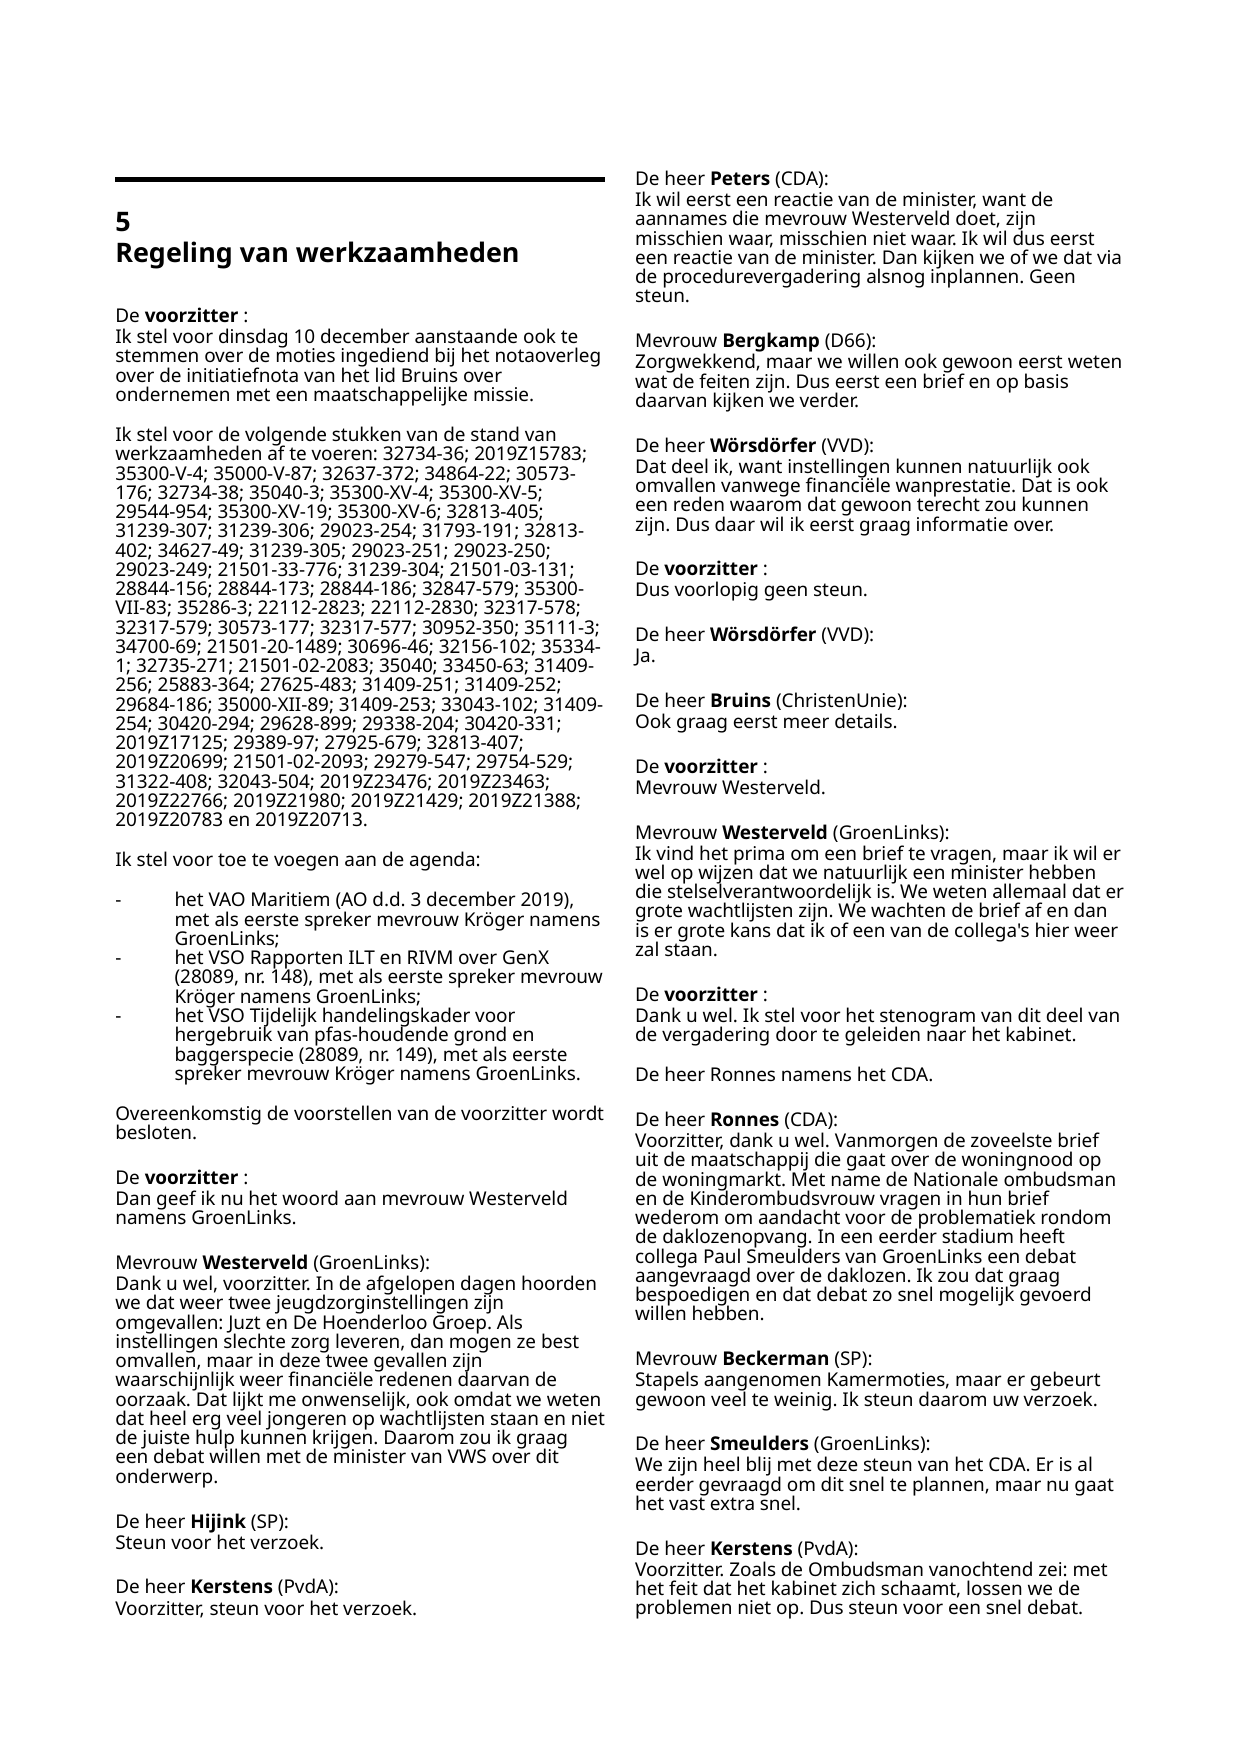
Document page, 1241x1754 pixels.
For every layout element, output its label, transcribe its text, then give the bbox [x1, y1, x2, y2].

text De voorzitter : [635, 556, 1125, 581]
text Mevrouw Bergkamp (D66): [635, 328, 1125, 353]
text Mevrouw Westerveld. [635, 779, 1125, 798]
text Dank u wel. Ik stel voor het stenogram van dit deel van de vergadering door te geleiden naar het kabinet. [635, 1007, 1125, 1045]
text Voorzitter, steun voor het verzoek. [115, 1599, 605, 1619]
text Dank u wel, voorzitter. In de afgelopen dagen hoorden we dat weer twee jeugdzorginstellingen zijn omgevallen: Juzt en De Hoenderloo Groep. Als instellingen slechte zorg leveren, dan mogen ze best omvallen, maar in deze twee gevallen zijn waarschijnlijk weer financiële redenen daarvan de oorzaak. Dat lijkt me onwenselijk, ook omdat we weten dat heel erg veel jongeren op wachtlijsten staan en niet de juiste hulp kunnen krijgen. Daarom zou ik graag een debat willen met de minister van VWS over dit onderwerp. [115, 1275, 605, 1487]
text De voorzitter : [635, 753, 1125, 779]
text Ik vind het prima om een brief te vragen, maar ik wil er wel op wijzen dat we natuurlijk een minister hebben die stelselverantwoordelijk is. We weten allemaal dat er grote wachtlijsten zijn. We wachten de brief af en dan is er grote kans dat ik of een van de collega's hier weer zal staan. [635, 845, 1125, 960]
list het VAO Maritiem (AO d.d. 3 december 2019), met als eerste spreker mevrouw Kröger namens GroenLinks; [115, 891, 605, 949]
list het VSO Tijdelijk handelingskader voor hergebruik van pfas-houdende grond en baggerspecie (28089, nr. 149), met als eerste spreker mevrouw Kröger namens GroenLinks. [115, 1007, 605, 1084]
text De heer Kerstens (PvdA): [635, 1535, 1125, 1561]
text Ik stel voor toe te voegen aan de agenda: [115, 851, 605, 871]
text Steun voor het verzoek. [115, 1534, 605, 1553]
text De heer Ronnes namens het CDA. [635, 1066, 1125, 1085]
text De heer Ronnes (CDA): [635, 1106, 1125, 1132]
text De heer Bruins (ChristenUnie): [635, 687, 1125, 713]
text Ik stel voor dinsdag 10 december aanstaande ook te stemmen over de moties ingediend bij het notaoverleg over de initiatiefnota van het lid Bruins over ondernemen met een maatschappelijke missie. [115, 328, 605, 405]
text Ik stel voor de volgende stukken van de stand van werkzaamheden af te voeren: 32734-36; 2019Z15783; 35300-V-4; 35000-V-87; 32637-372; 34864-22; 30573-176; 32734-38; 35040-3; 35300-XV-4; 35300-XV-5; 29544-954; 35300-XV-19; 35300-XV-6; 32813-405; 31239-307; 31239-306; 29023-254; 31793-191; 32813-402; 34627-49; 31239-305; 29023-251; 29023-250; 29023-249; 21501-33-776; 31239-304; 21501-03-131; 28844-156; 28844-173; 28844-186; 32847-579; 35300-VII-83; 35286-3; 22112-2823; 22112-2830; 32317-578; 32317-579; 30573-177; 32317-577; 30952-350; 35111-3; 34700-69; 21501-20-1489; 30696-46; 32156-102; 35334-1; 32735-271; 21501-02-2083; 35040; 33450-63; 31409-256; 25883-364; 27625-483; 31409-251; 31409-252; 29684-186; 35000-XII-89; 31409-253; 33043-102; 31409-254; 30420-294; 29628-899; 29338-204; 30420-331; 2019Z17125; 29389-97; 27925-679; 32813-407; 2019Z20699; 21501-02-2093; 29279-547; 29754-529; 31322-408; 32043-504; 2019Z23476; 2019Z23463; 2019Z22766; 2019Z21980; 2019Z21429; 2019Z21388; 2019Z20783 en 2019Z20713. [115, 426, 605, 831]
text Mevrouw Westerveld (GroenLinks): [115, 1249, 605, 1275]
text Overeenkomstig de voorstellen van de voorzitter wordt besloten. [115, 1105, 605, 1143]
text De heer Wörsdörfer (VVD): [635, 621, 1125, 647]
text Mevrouw Beckerman (SP): [635, 1346, 1125, 1371]
text Zorgwekkend, maar we willen ook gewoon eerst weten wat de feiten zijn. Dus eerst een brief en op basis daarvan kijken we verder. [635, 353, 1125, 411]
text De voorzitter : [635, 981, 1125, 1007]
list het VSO Rapporten ILT en RIVM over GenX (28089, nr. 148), met als eerste spreker mevrouw Kröger namens GroenLinks; [115, 949, 605, 1007]
text Dan geef ik nu het woord aan mevrouw Westerveld namens GroenLinks. [115, 1190, 605, 1228]
text Mevrouw Westerveld (GroenLinks): [635, 819, 1125, 845]
text Regeling van werkzaamheden [115, 239, 605, 283]
text Ik wil eerst een reactie van de minister, want de aannames die mevrouw Westerveld doet, zijn misschien waar, misschien niet waar. Ik wil dus eerst een reactie van de minister. Dan kijken we of we dat via de procedurevergadering alsnog inplannen. Geen steun. [635, 191, 1125, 307]
text Dus voorlopig geen steun. [635, 581, 1125, 601]
text De heer Smeulders (GroenLinks): [635, 1431, 1125, 1456]
text De heer Hijink (SP): [115, 1508, 605, 1534]
text Voorzitter, dank u wel. Vanmorgen de zoveelste brief uit de maatschappij die gaat over de woningnood op de woningmarkt. Met name de Nationale ombudsman en de Kinderombudsvrouw vragen in hun brief wederom om aandacht voor de problematiek rondom de daklozenopvang. In een eerder stadium heeft collega Paul Smeulders van GroenLinks een debat aangevraagd over de daklozen. Ik zou dat graag bespoedigen en dat debat zo snel mogelijk gevoerd willen hebben. [635, 1132, 1125, 1325]
text 5 [115, 203, 605, 239]
text Dat deel ik, want instellingen kunnen natuurlijk ook omvallen vanwege financiële wanprestatie. Dat is ook een reden waarom dat gewoon terecht zou kunnen zijn. Dus daar wil ik eerst graag informatie over. [635, 458, 1125, 535]
text De heer Peters (CDA): [635, 165, 1125, 191]
text De voorzitter : [115, 1164, 605, 1190]
text Ja. [635, 647, 1125, 666]
text De heer Kerstens (PvdA): [115, 1574, 605, 1599]
text Stapels aangenomen Kamermoties, maar er gebeurt gewoon veel te weinig. Ik steun daarom uw verzoek. [635, 1371, 1125, 1410]
text De voorzitter : [115, 302, 605, 328]
text Ook graag eerst meer details. [635, 713, 1125, 732]
text We zijn heel blij met deze steun van het CDA. Er is al eerder gevraagd om dit snel te plannen, maar nu gaat het vast extra snel. [635, 1456, 1125, 1514]
text De heer Wörsdörfer (VVD): [635, 432, 1125, 458]
text Voorzitter. Zoals de Ombudsman vanochtend zei: met het feit dat het kabinet zich schaamt, lossen we de problemen niet op. Dus steun voor een snel debat. [635, 1561, 1125, 1618]
